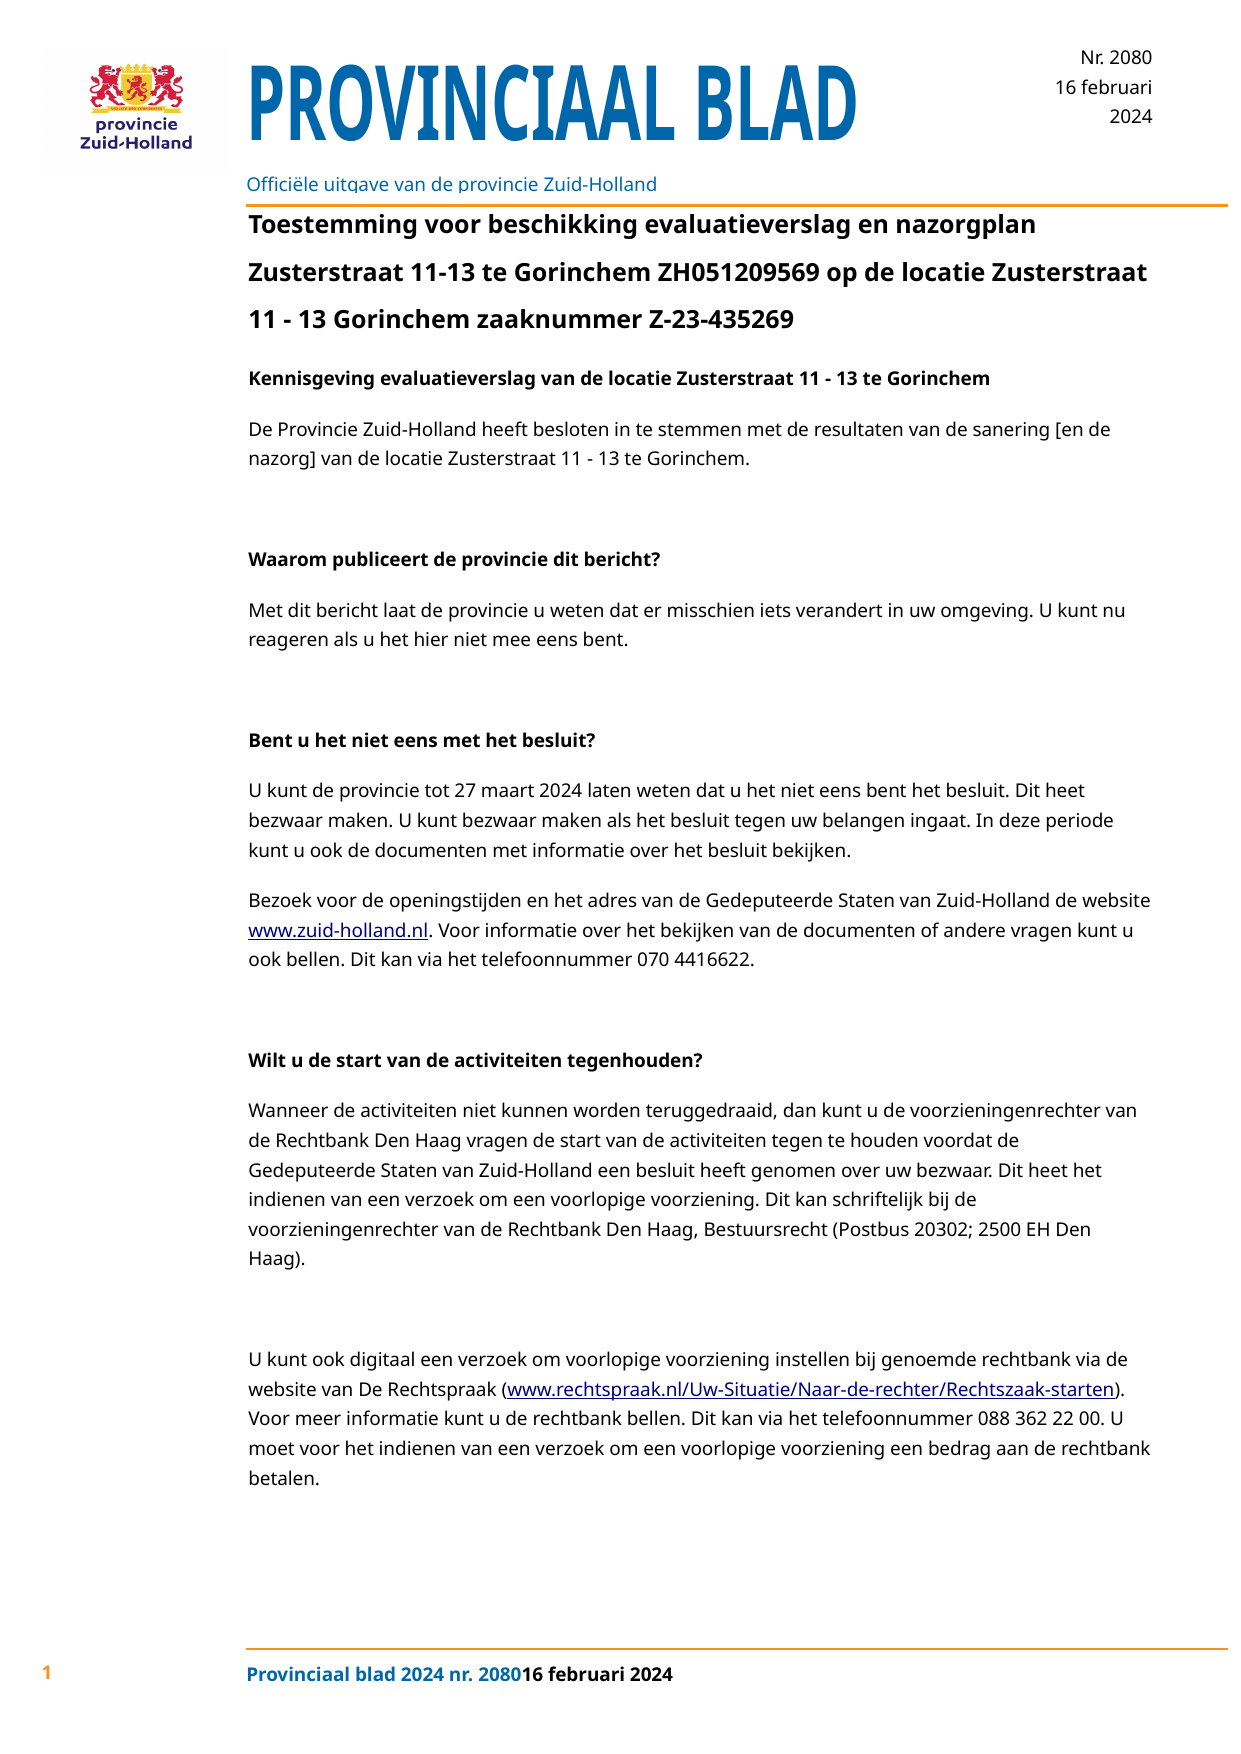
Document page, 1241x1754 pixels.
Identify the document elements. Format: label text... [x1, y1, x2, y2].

text Bezoek voor de openingstijden en het adres van de Gedeputeerde Staten van Zuid-Holland de website www.zuid-holland.nl. Voor informatie over het bekijken van de documenten of andere vragen kunt u ook bellen. Dit kan via het telefoonnummer 070 4416622. [248, 887, 1152, 972]
text Wanneer de activiteiten niet kunnen worden teruggedraaid, dan kunt u de voorzieningenrechter van de Rechtbank Den Haag vragen de start van de activiteiten tegen te houden voordat de Gedeputeerde Staten van Zuid-Holland een besluit heeft genomen over uw bezwaar. Dit heet het indienen van een verzoek om een voorlopige voorziening. Dit kan schriftelijk bij de voorzieningenrechter van de Rechtbank Den Haag, Bestuursrecht (Postbus 20302; 2500 EH Den Haag). [248, 1098, 1152, 1271]
text Met dit bericht laat de provincie u weten dat er misschien iets verandert in uw omgeving. U kunt nu reageren als u het hier niet mee eens bent. [248, 597, 1152, 652]
text Waarom publiceert de provincie dit bericht? [248, 546, 1152, 572]
text U kunt ook digitaal een verzoek om voorlopige voorziening instellen bij genoemde rechtbank via de website van De Rechtspraak (www.rechtspraak.nl/Uw-Situatie/Naar-de-rechter/Rechtszaak-starten). Voor meer informatie kunt u de rechtbank bellen. Dit kan via het telefoonnummer 088 362 22 00. U moet voor het indienen van een verzoek om een voorlopige voorziening een bedrag aan de rechtbank betalen. [248, 1346, 1152, 1490]
text Kennisgeving evaluatieverslag van de locatie Zusterstraat 11 - 13 te Gorinchem [248, 366, 1152, 391]
text De Provincie Zuid-Holland heeft besloten in te stemmen met de resultaten van de sanering [en de nazorg] van de locatie Zusterstraat 11 - 13 te Gorinchem. [248, 416, 1152, 471]
text Wilt u de start van de activiteiten tegenhouden? [248, 1047, 1152, 1073]
picture [41, 47, 231, 172]
text Bent u het niet eens met het besluit? [248, 727, 1152, 753]
text Toestemming voor beschikking evaluatieverslag en nazorgplan Zusterstraat 11-13 te Gorinchem ZH051209569 op de locatie Zusterstraat 11 - 13 Gorinchem zaaknummer Z-23-435269 [248, 207, 1152, 336]
text U kunt de provincie tot 27 maart 2024 laten weten dat u het niet eens bent het besluit. Dit heet bezwaar maken. U kunt bezwaar maken als het besluit tegen uw belangen ingaat. In deze periode kunt u ook de documenten met informatie over het besluit bekijken. [248, 778, 1152, 862]
